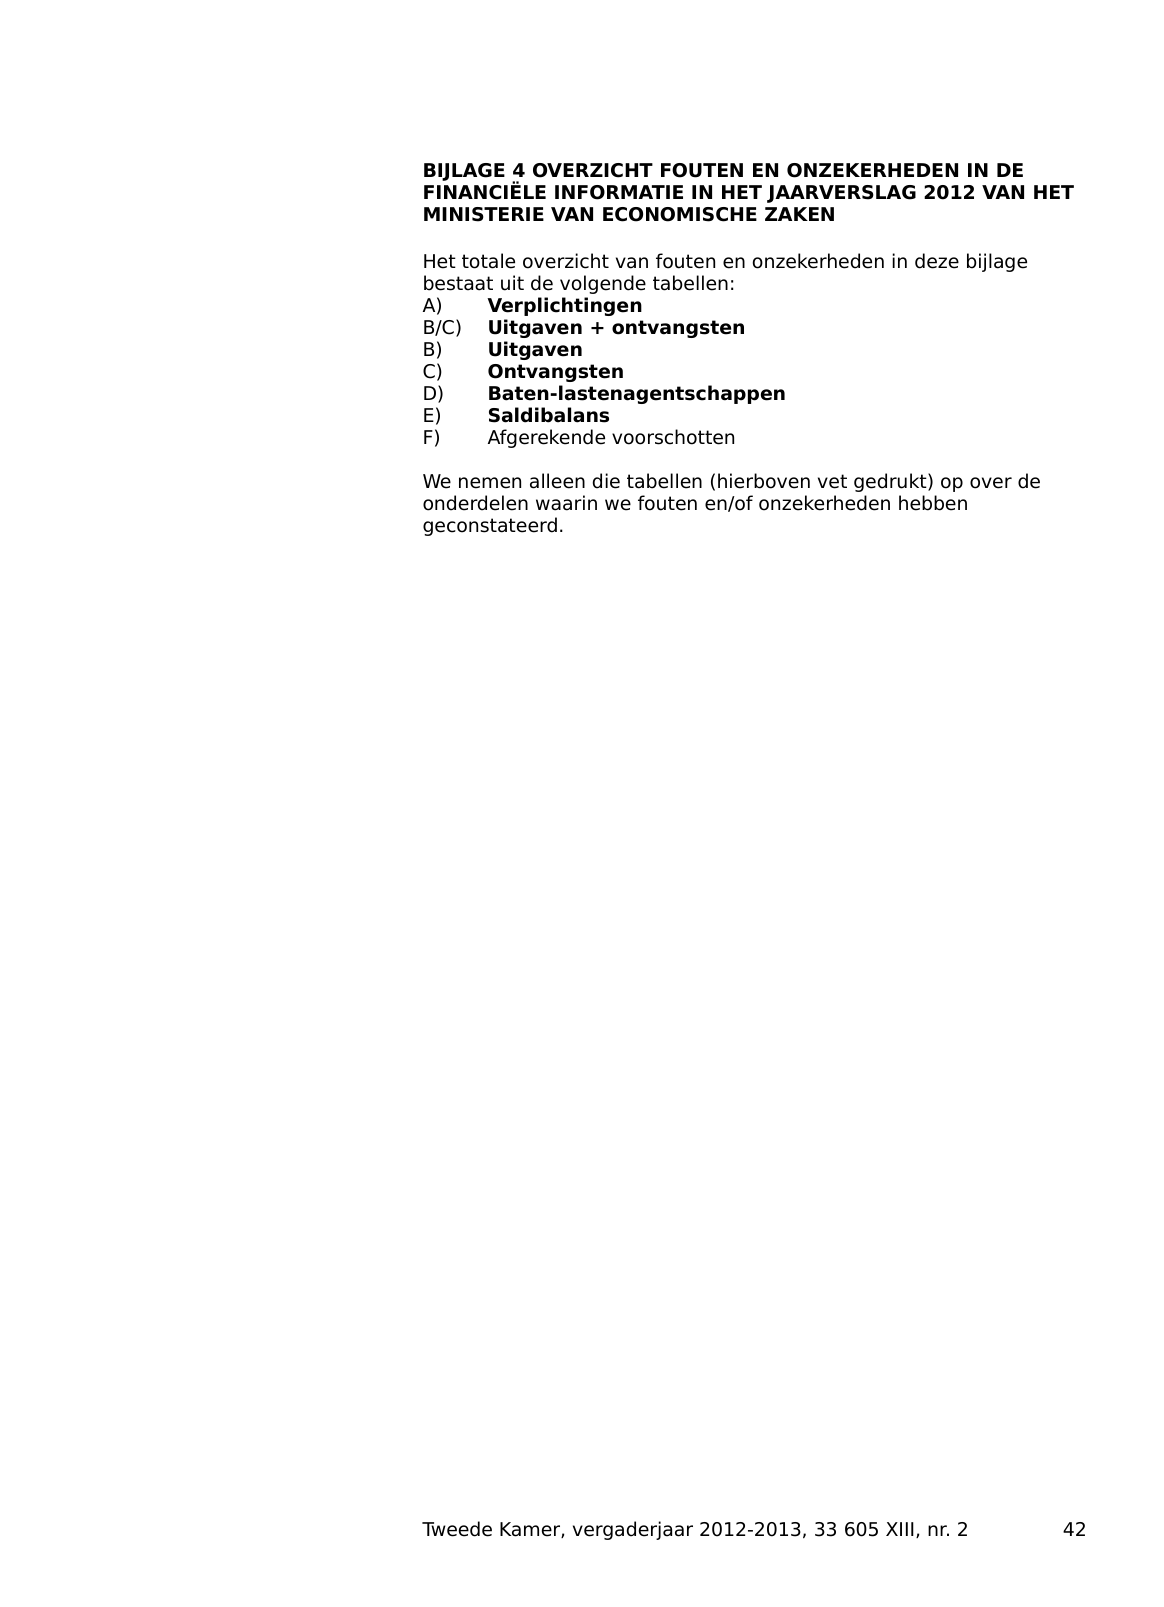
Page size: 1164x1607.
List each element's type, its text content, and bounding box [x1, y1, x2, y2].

text E) Saldibalans [422, 405, 1087, 427]
text A) Verplichtingen [422, 295, 1087, 317]
subtitle BIJLAGE 4 OVERZICHT FOUTEN EN ONZEKERHEDEN IN DE FINANCIËLE INFORMATIE IN HET JAARVERSLAG 2012 VAN HET MINISTERIE VAN ECONOMISCHE ZAKEN [422, 160, 1087, 226]
text F) Afgerekende voorschotten [422, 427, 1087, 449]
text Het totale overzicht van fouten en onzekerheden in deze bijlage bestaat uit de volgende tabellen: [422, 251, 1087, 295]
text B) Uitgaven [422, 339, 1087, 361]
text B/C) Uitgaven + ontvangsten [422, 317, 1087, 339]
text D) Baten-lastenagentschappen [422, 383, 1087, 405]
text C) Ontvangsten [422, 361, 1087, 383]
text We nemen alleen die tabellen (hierboven vet gedrukt) op over de onderdelen waarin we fouten en/of onzekerheden hebben geconstateerd. [422, 471, 1087, 537]
